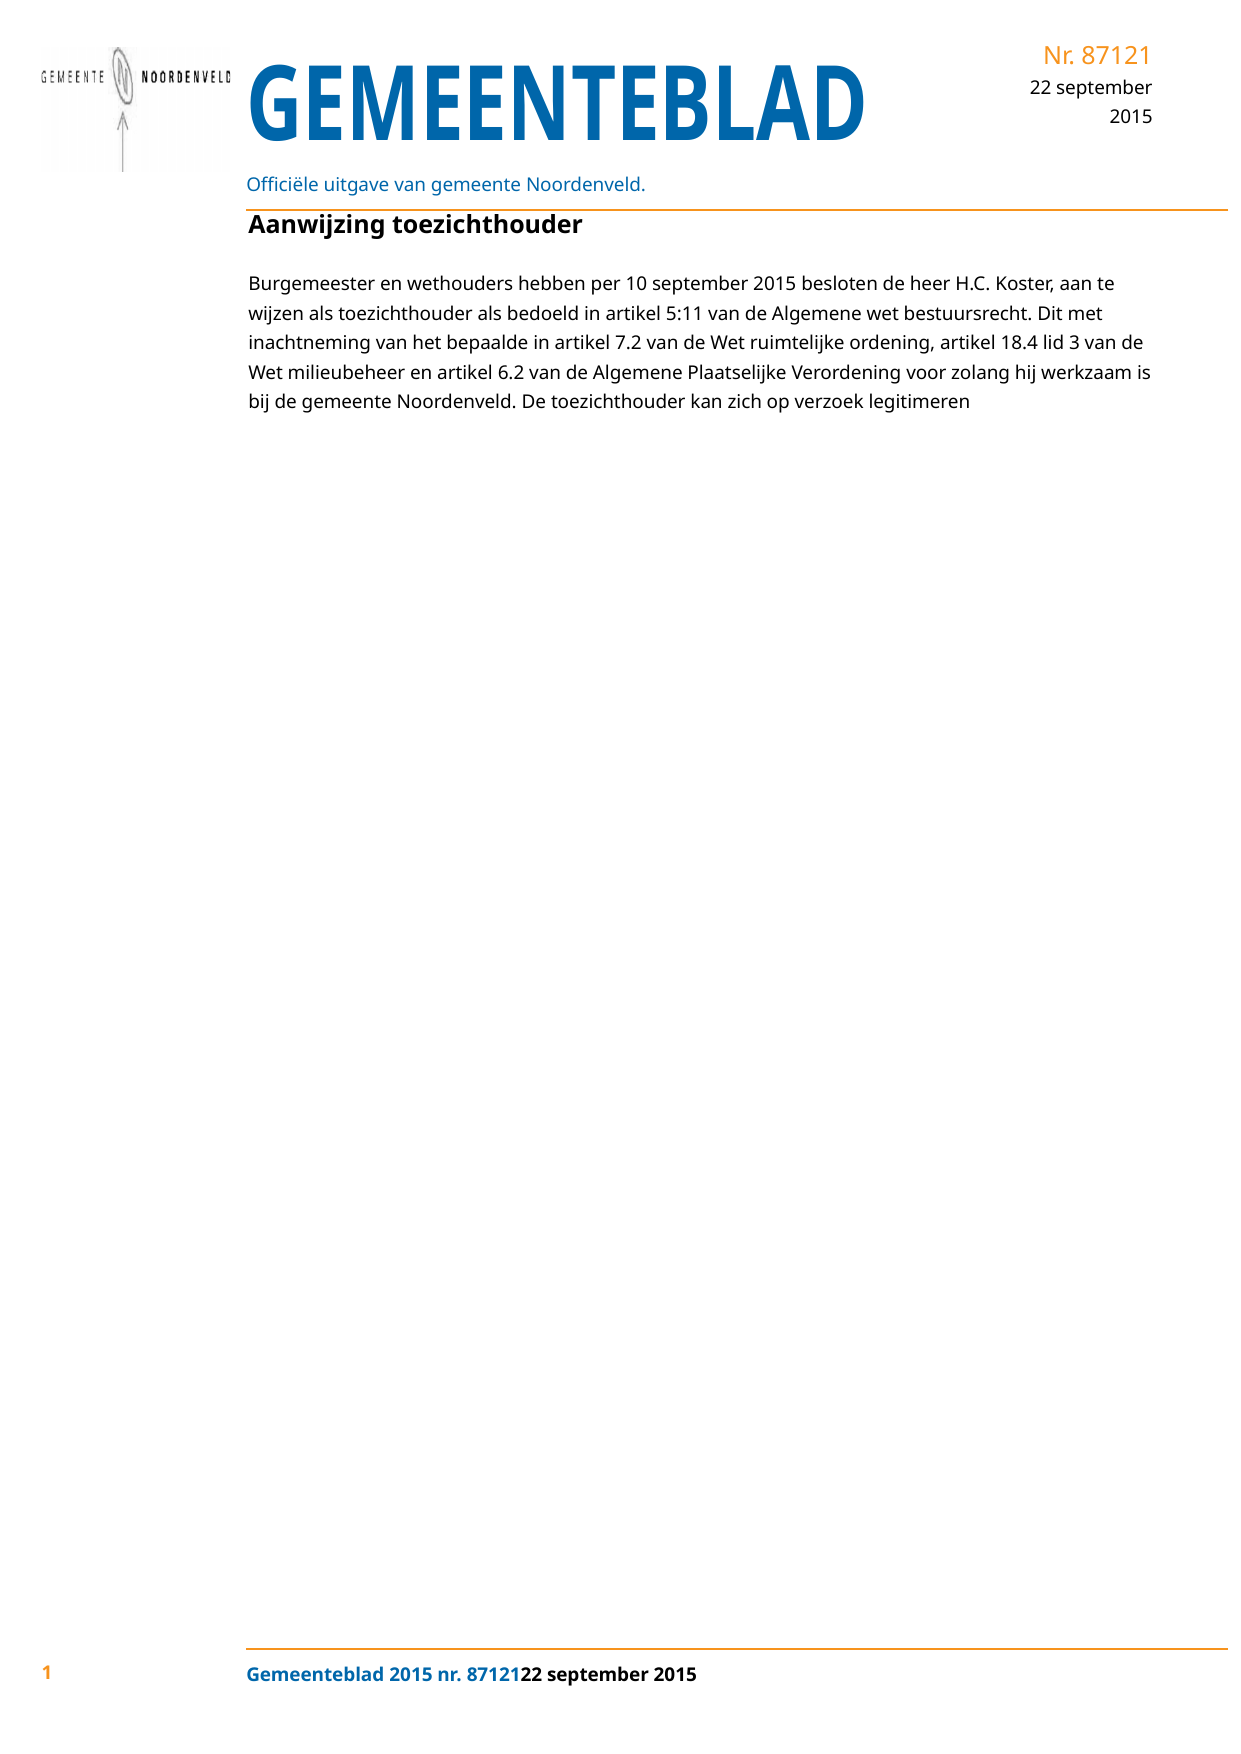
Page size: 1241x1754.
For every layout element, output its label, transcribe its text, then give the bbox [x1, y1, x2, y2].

text Burgemeester en wethouders hebben per 10 september 2015 besloten de heer H.C. Koster, aan te wijzen als toezichthouder als bedoeld in artikel 5:11 van de Algemene wet bestuursrecht. Dit met inachtneming van het bepaalde in artikel 7.2 van de Wet ruimtelijke ordening, artikel 18.4 lid 3 van de Wet milieubeheer en artikel 6.2 van de Algemene Plaatselijke Verordening voor zolang hij werkzaam is bij de gemeente Noordenveld. De toezichthouder kan zich op verzoek legitimeren [248, 270, 1152, 414]
picture [41, 47, 231, 172]
text Aanwijzing toezichthouder [248, 211, 1152, 241]
